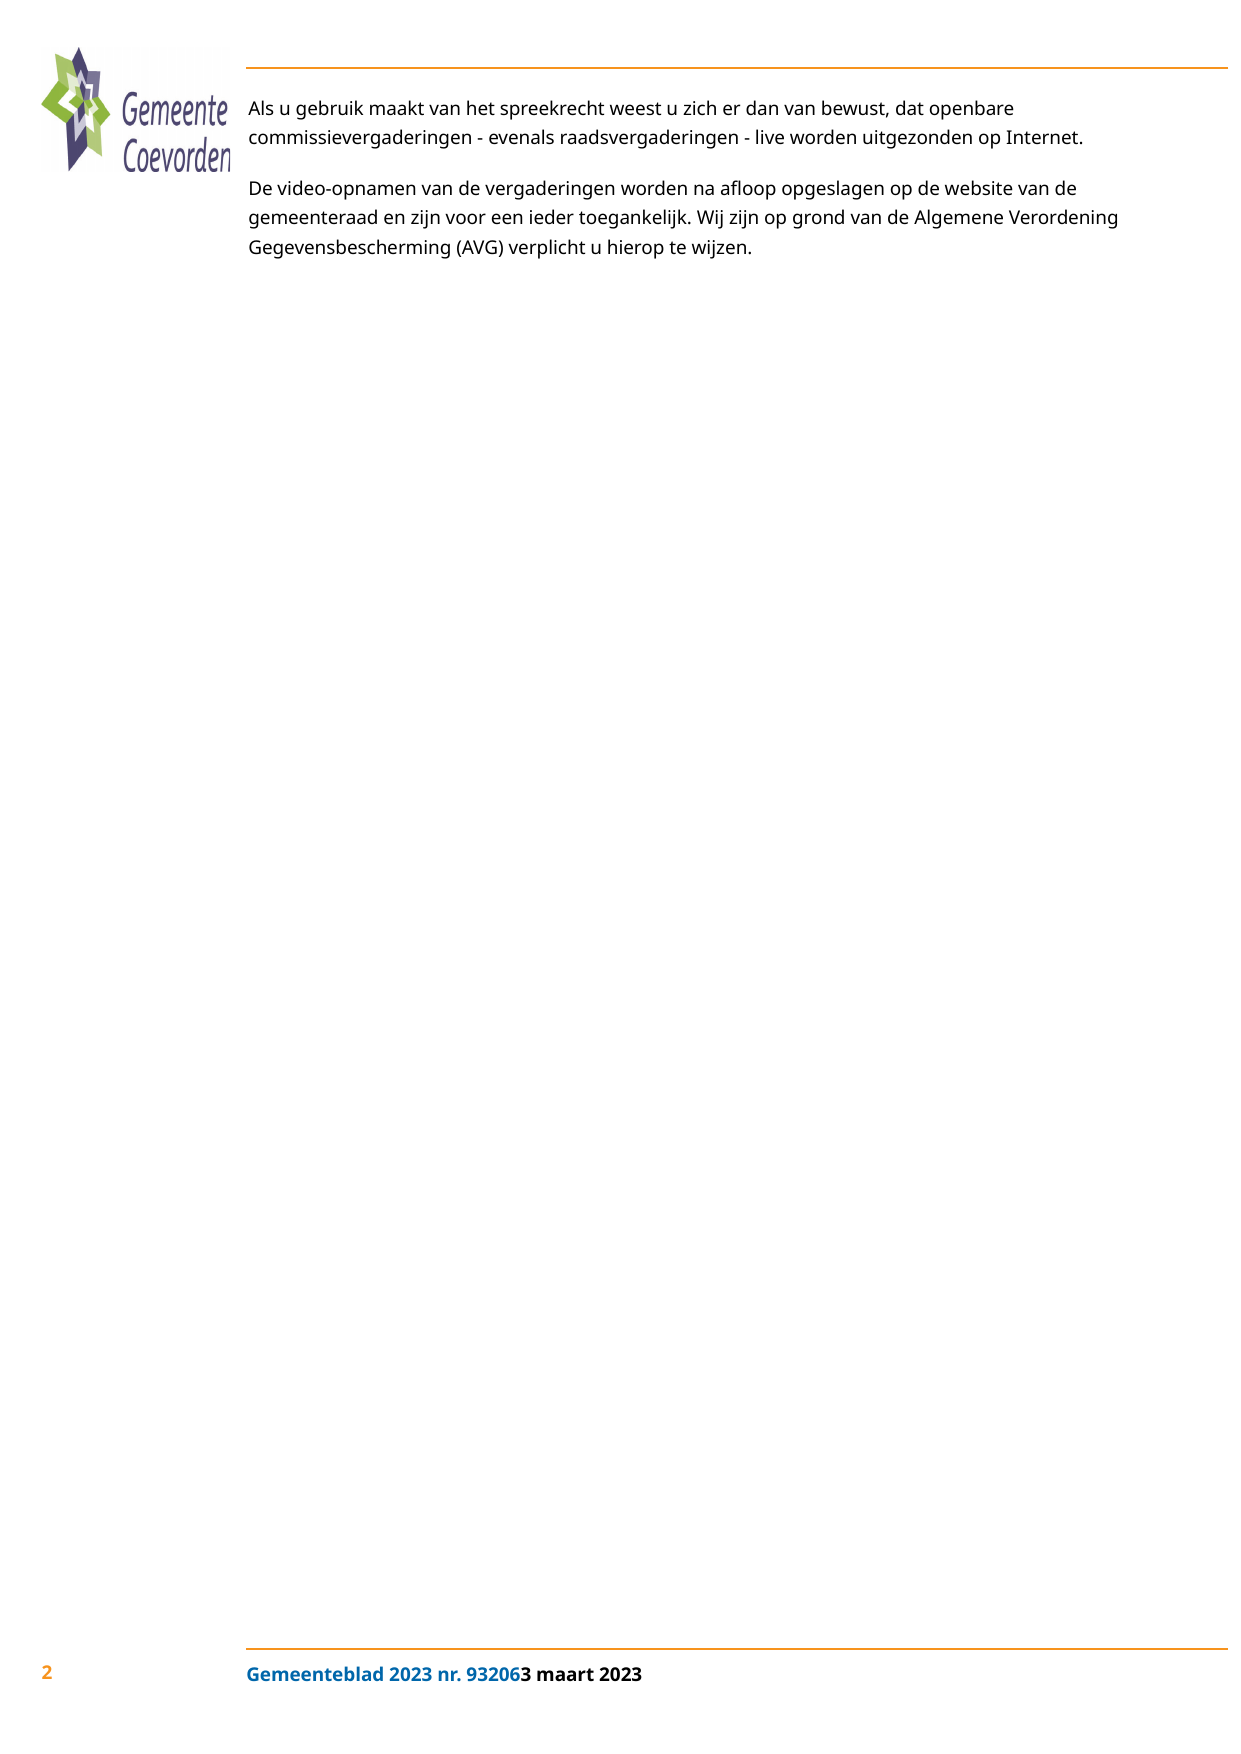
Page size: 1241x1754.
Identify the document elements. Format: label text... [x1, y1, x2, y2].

picture [41, 47, 231, 172]
text De video-opnamen van de vergaderingen worden na afloop opgeslagen op de website van de gemeenteraad en zijn voor een ieder toegankelijk. Wij zijn op grond van de Algemene Verordening Gegevensbescherming (AVG) verplicht u hierop te wijzen. [248, 175, 1152, 260]
text Als u gebruik maakt van het spreekrecht weest u zich er dan van bewust, dat openbare commissievergaderingen - evenals raadsvergaderingen - live worden uitgezonden op Internet. [248, 95, 1152, 150]
